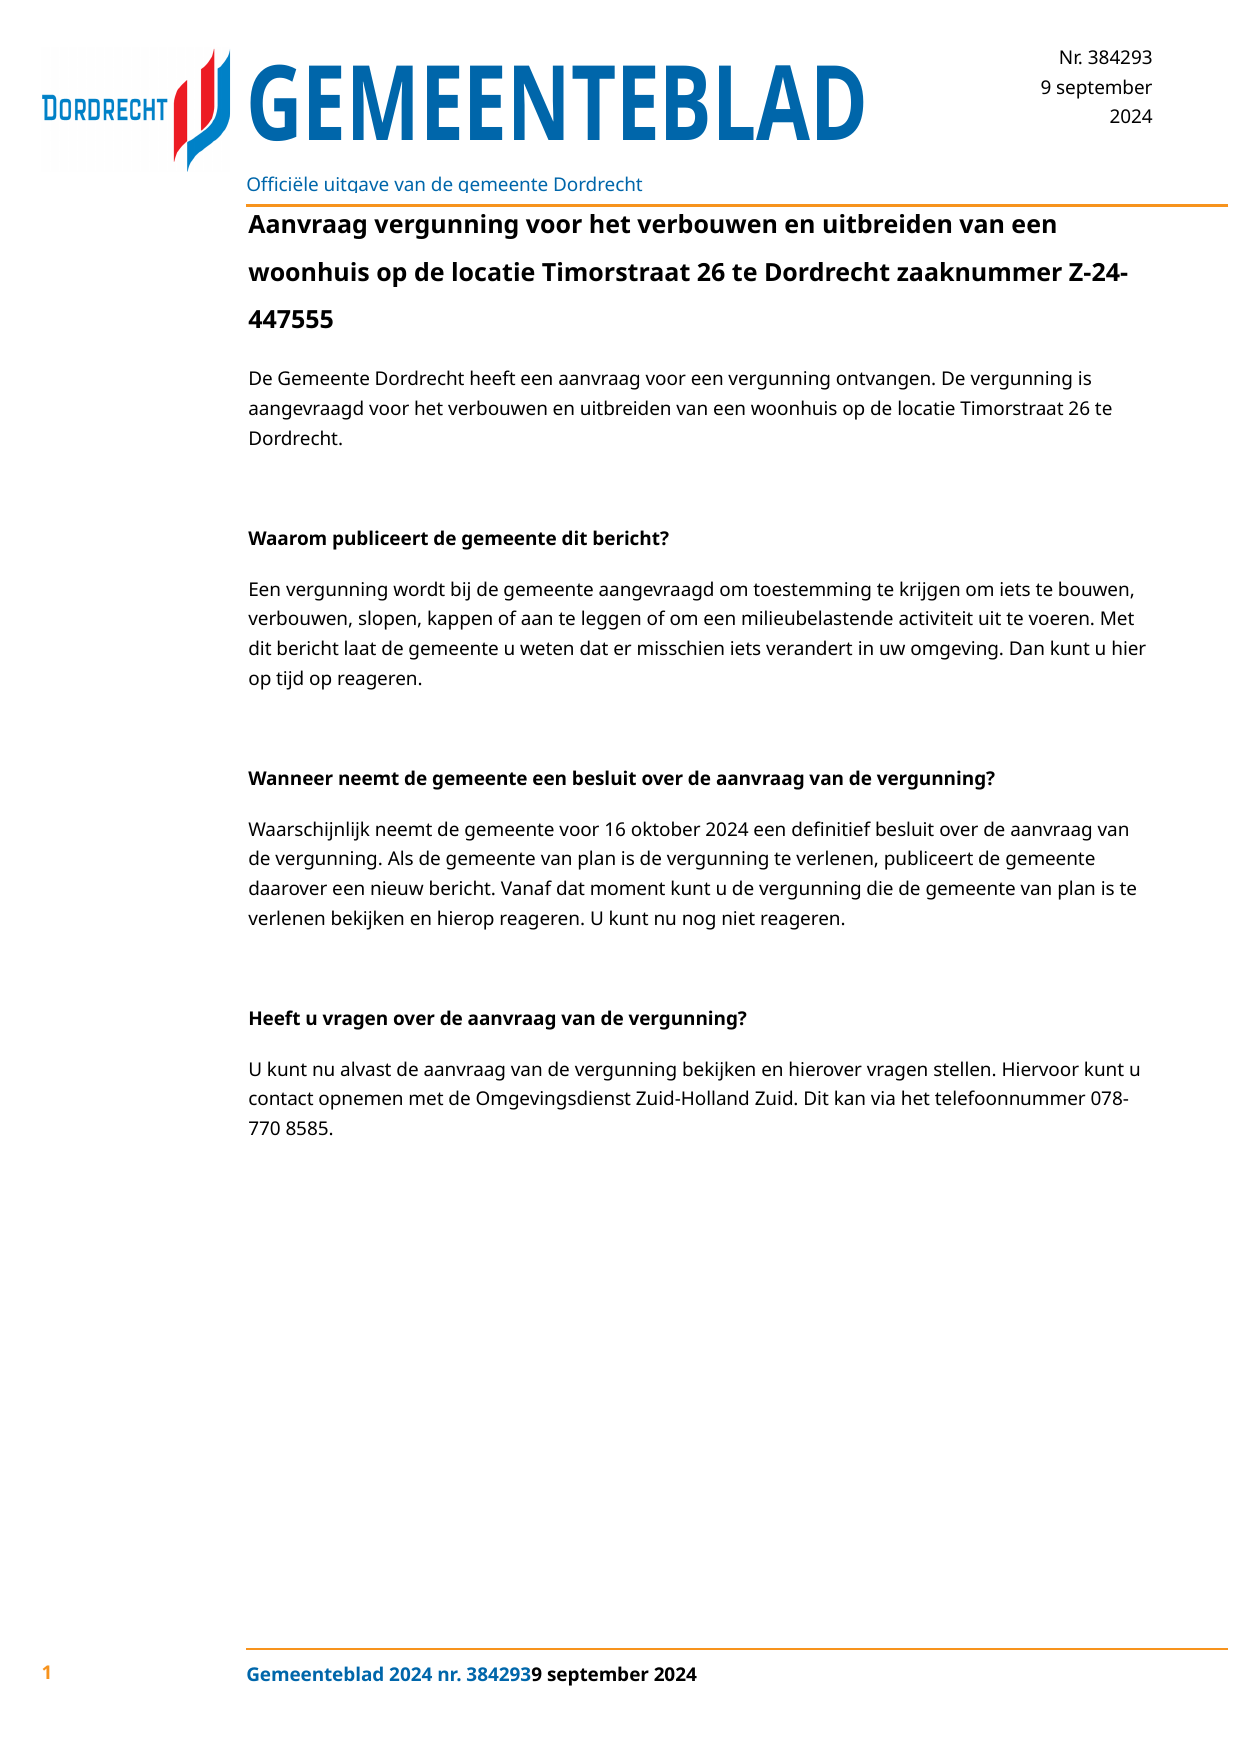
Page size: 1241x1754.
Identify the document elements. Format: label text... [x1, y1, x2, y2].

text Waarschijnlijk neemt de gemeente voor 16 oktober 2024 een definitief besluit over de aanvraag van de vergunning. Als de gemeente van plan is de vergunning te verlenen, publiceert de gemeente daarover een nieuw bericht. Vanaf dat moment kunt u de vergunning die de gemeente van plan is te verlenen bekijken en hierop reageren. U kunt nu nog niet reageren. [248, 816, 1152, 930]
text Waarom publiceert de gemeente dit bericht? [248, 526, 1152, 551]
text Aanvraag vergunning voor het verbouwen en uitbreiden van een woonhuis op de locatie Timorstraat 26 te Dordrecht zaaknummer Z-24-447555 [248, 207, 1152, 336]
text Een vergunning wordt bij de gemeente aangevraagd om toestemming te krijgen om iets te bouwen, verbouwen, slopen, kappen of aan te leggen of om een milieubelastende activiteit uit te voeren. Met dit bericht laat de gemeente u weten dat er misschien iets verandert in uw omgeving. Dan kunt u hier op tijd op reageren. [248, 576, 1152, 690]
text U kunt nu alvast de aanvraag van de vergunning bekijken en hierover vragen stellen. Hiervoor kunt u contact opnemen met de Omgevingsdienst Zuid-Holland Zuid. Dit kan via het telefoonnummer 078-770 8585. [248, 1056, 1152, 1141]
text Heeft u vragen over de aanvraag van de vergunning? [248, 1006, 1152, 1031]
text De Gemeente Dordrecht heeft een aanvraag voor een vergunning ontvangen. De vergunning is aangevraagd voor het verbouwen en uitbreiden van een woonhuis op de locatie Timorstraat 26 te Dordrecht. [248, 366, 1152, 450]
picture [41, 47, 231, 172]
text Wanneer neemt de gemeente een besluit over de aanvraag van de vergunning? [248, 766, 1152, 791]
